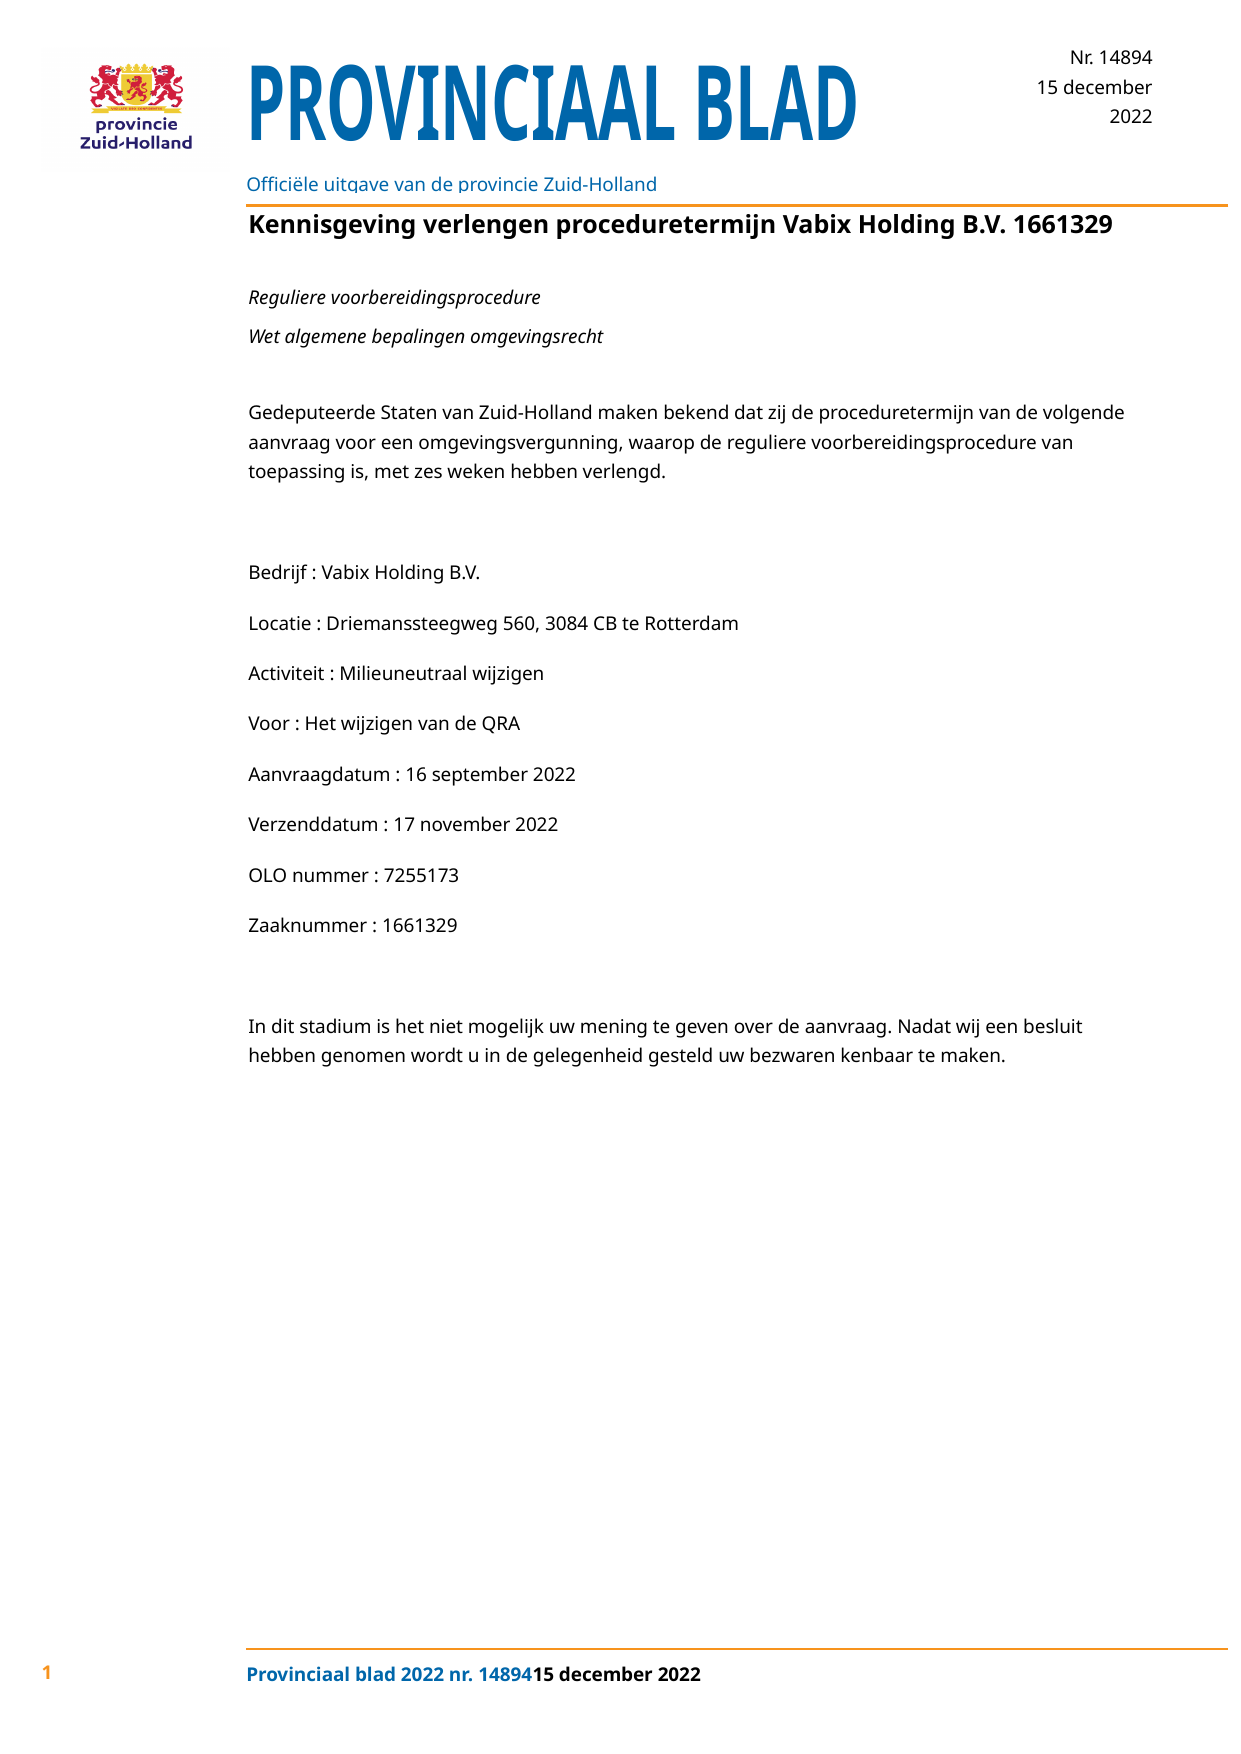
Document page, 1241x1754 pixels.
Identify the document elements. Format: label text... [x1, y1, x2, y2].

text Voor : Het wijzigen van de QRA [248, 711, 1152, 736]
text Bedrijf : Vabix Holding B.V. [248, 559, 1152, 585]
picture [41, 47, 231, 172]
text Aanvraagdatum : 16 september 2022 [248, 761, 1152, 787]
text Wet algemene bepalingen omgevingsrecht [248, 323, 1152, 349]
text Verzenddatum : 17 november 2022 [248, 811, 1152, 837]
text Gedeputeerde Staten van Zuid-Holland maken bekend dat zij de proceduretermijn van de volgende aanvraag voor een omgevingsvergunning, waarop de reguliere voorbereidingsprocedure van toepassing is, met zes weken hebben verlengd. [248, 399, 1152, 484]
text Kennisgeving verlengen proceduretermijn Vabix Holding B.V. 1661329 [248, 207, 1152, 241]
text OLO nummer : 7255173 [248, 862, 1152, 887]
text Activiteit : Milieuneutraal wijzigen [248, 660, 1152, 686]
text Zaaknummer : 1661329 [248, 912, 1152, 938]
text In dit stadium is het niet mogelijk uw mening te geven over de aanvraag. Nadat wij een besluit hebben genomen wordt u in de gelegenheid gesteld uw bezwaren kenbaar te maken. [248, 1013, 1152, 1068]
text Locatie : Driemanssteegweg 560, 3084 CB te Rotterdam [248, 610, 1152, 635]
text Reguliere voorbereidingsprocedure [248, 284, 1152, 309]
